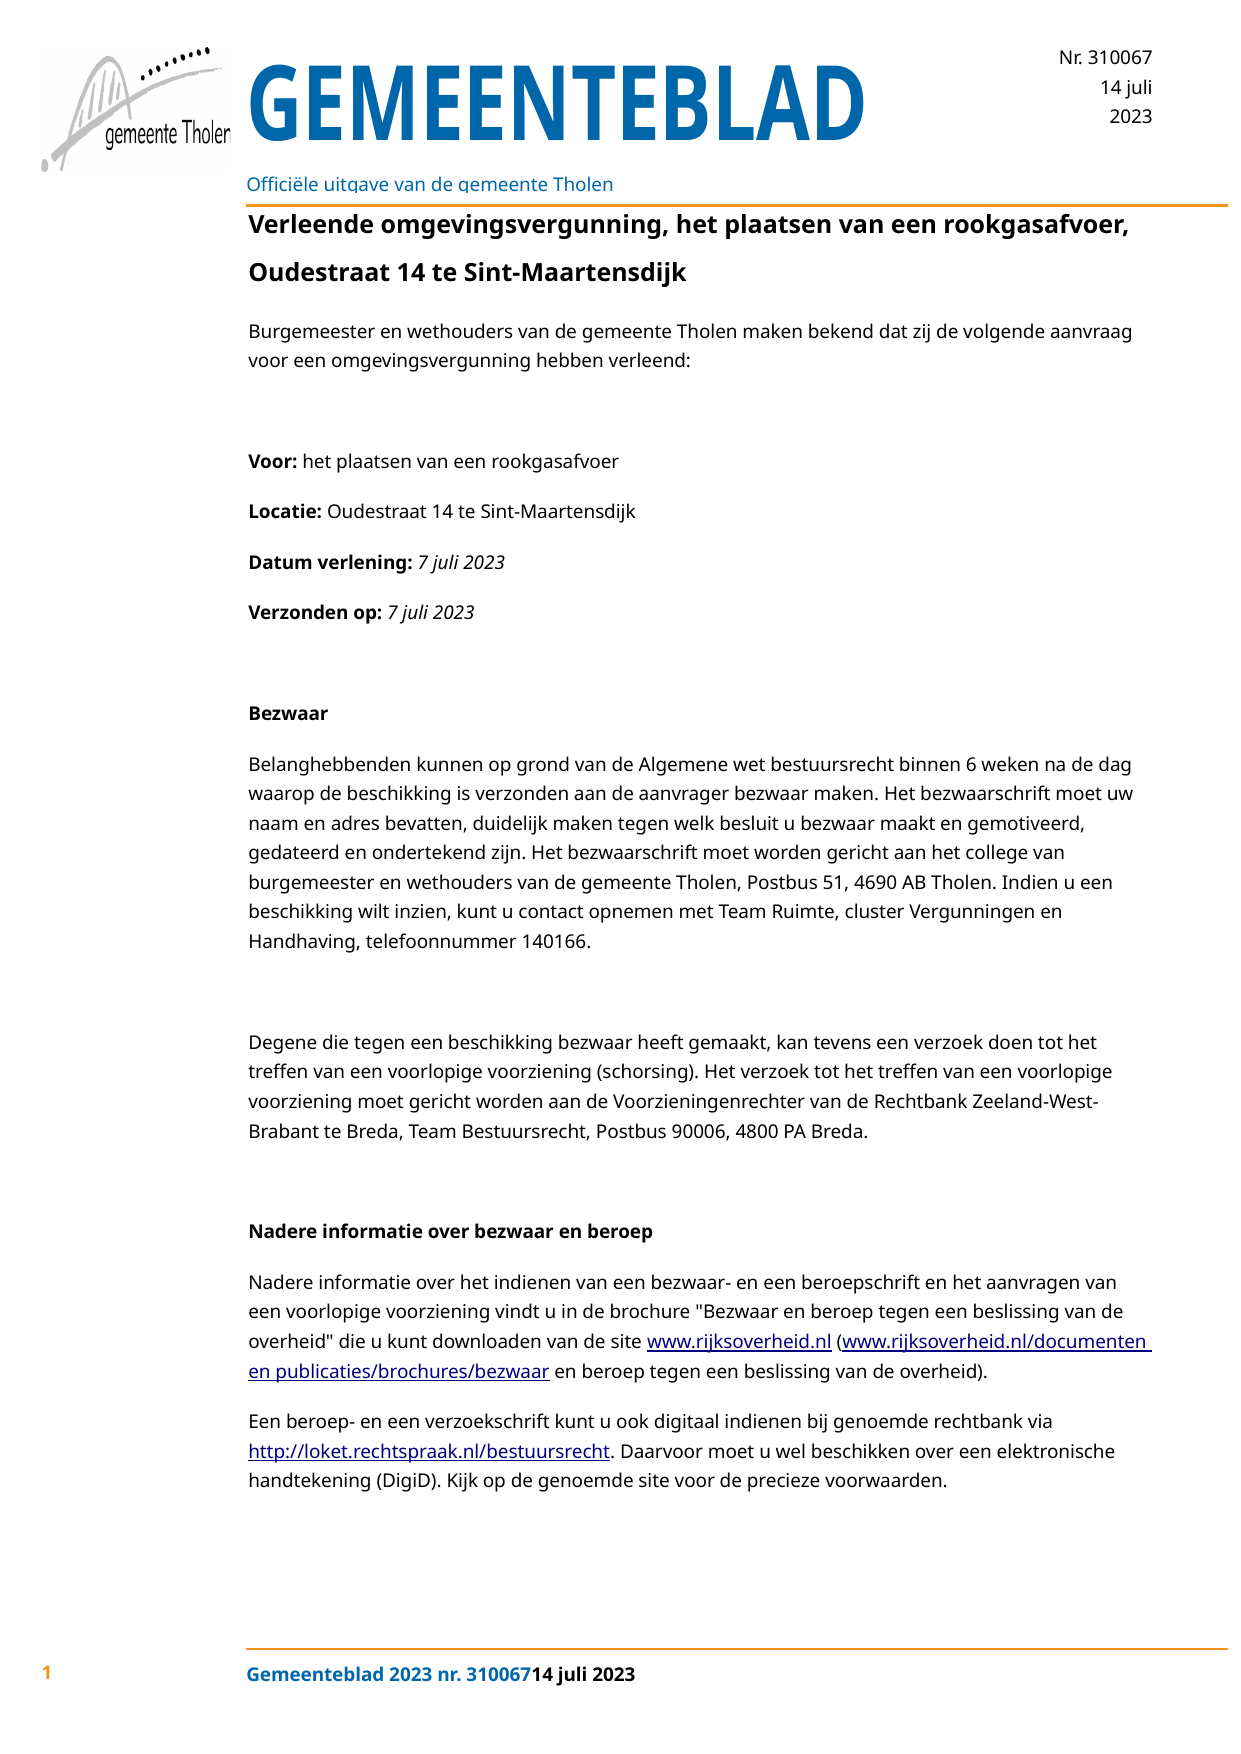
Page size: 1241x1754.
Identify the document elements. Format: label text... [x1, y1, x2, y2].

text Locatie: Oudestraat 14 te Sint-Maartensdijk [248, 499, 1152, 524]
text Verzonden op: 7 juli 2023 [248, 599, 1152, 625]
text Belanghebbenden kunnen op grond van de Algemene wet bestuursrecht binnen 6 weken na de dag waarop de beschikking is verzonden aan de aanvrager bezwaar maken. Het bezwaarschrift moet uw naam en adres bevatten, duidelijk maken tegen welk besluit u bezwaar maakt en gemotiveerd, gedateerd en ondertekend zijn. Het bezwaarschrift moet worden gericht aan het college van burgemeester en wethouders van de gemeente Tholen, Postbus 51, 4690 AB Tholen. Indien u een beschikking wilt inzien, kunt u contact opnemen met Team Ruimte, cluster Vergunningen en Handhaving, telefoonnummer 140166. [248, 751, 1152, 954]
text Nadere informatie over het indienen van een bezwaar- en een beroepschrift en het aanvragen van een voorlopige voorziening vindt u in de brochure "Bezwaar en beroep tegen een beslissing van de overheid" die u kunt downloaden van de site www.rijksoverheid.nl (www.rijksoverheid.nl/documenten en publicaties/brochures/bezwaar en beroep tegen een beslissing van de overheid). [248, 1269, 1152, 1384]
text Degene die tegen een beschikking bezwaar heeft gemaakt, kan tevens een verzoek doen tot het treffen van een voorlopige voorziening (schorsing). Het verzoek tot het treffen van een voorlopige voorziening moet gericht worden aan de Voorzieningenrechter van de Rechtbank Zeeland-West-Brabant te Breda, Team Bestuursrecht, Postbus 90006, 4800 PA Breda. [248, 1029, 1152, 1144]
text Datum verlening: 7 juli 2023 [248, 549, 1152, 575]
text Een beroep- en een verzoekschrift kunt u ook digitaal indienen bij genoemde rechtbank via http://loket.rechtspraak.nl/bestuursrecht. Daarvoor moet u wel beschikken over een elektronische handtekening (DigiD). Kijk op de genoemde site voor de precieze voorwaarden. [248, 1408, 1152, 1493]
text Bezwaar [248, 700, 1152, 726]
text Voor: het plaatsen van een rookgasafvoer [248, 448, 1152, 474]
text Verleende omgevingsvergunning, het plaatsen van een rookgasafvoer, Oudestraat 14 te Sint-Maartensdijk [248, 207, 1152, 288]
text Nadere informatie over bezwaar en beroep [248, 1219, 1152, 1244]
text Burgemeester en wethouders van de gemeente Tholen maken bekend dat zij de volgende aanvraag voor een omgevingsvergunning hebben verleend: [248, 318, 1152, 373]
picture [41, 47, 231, 172]
